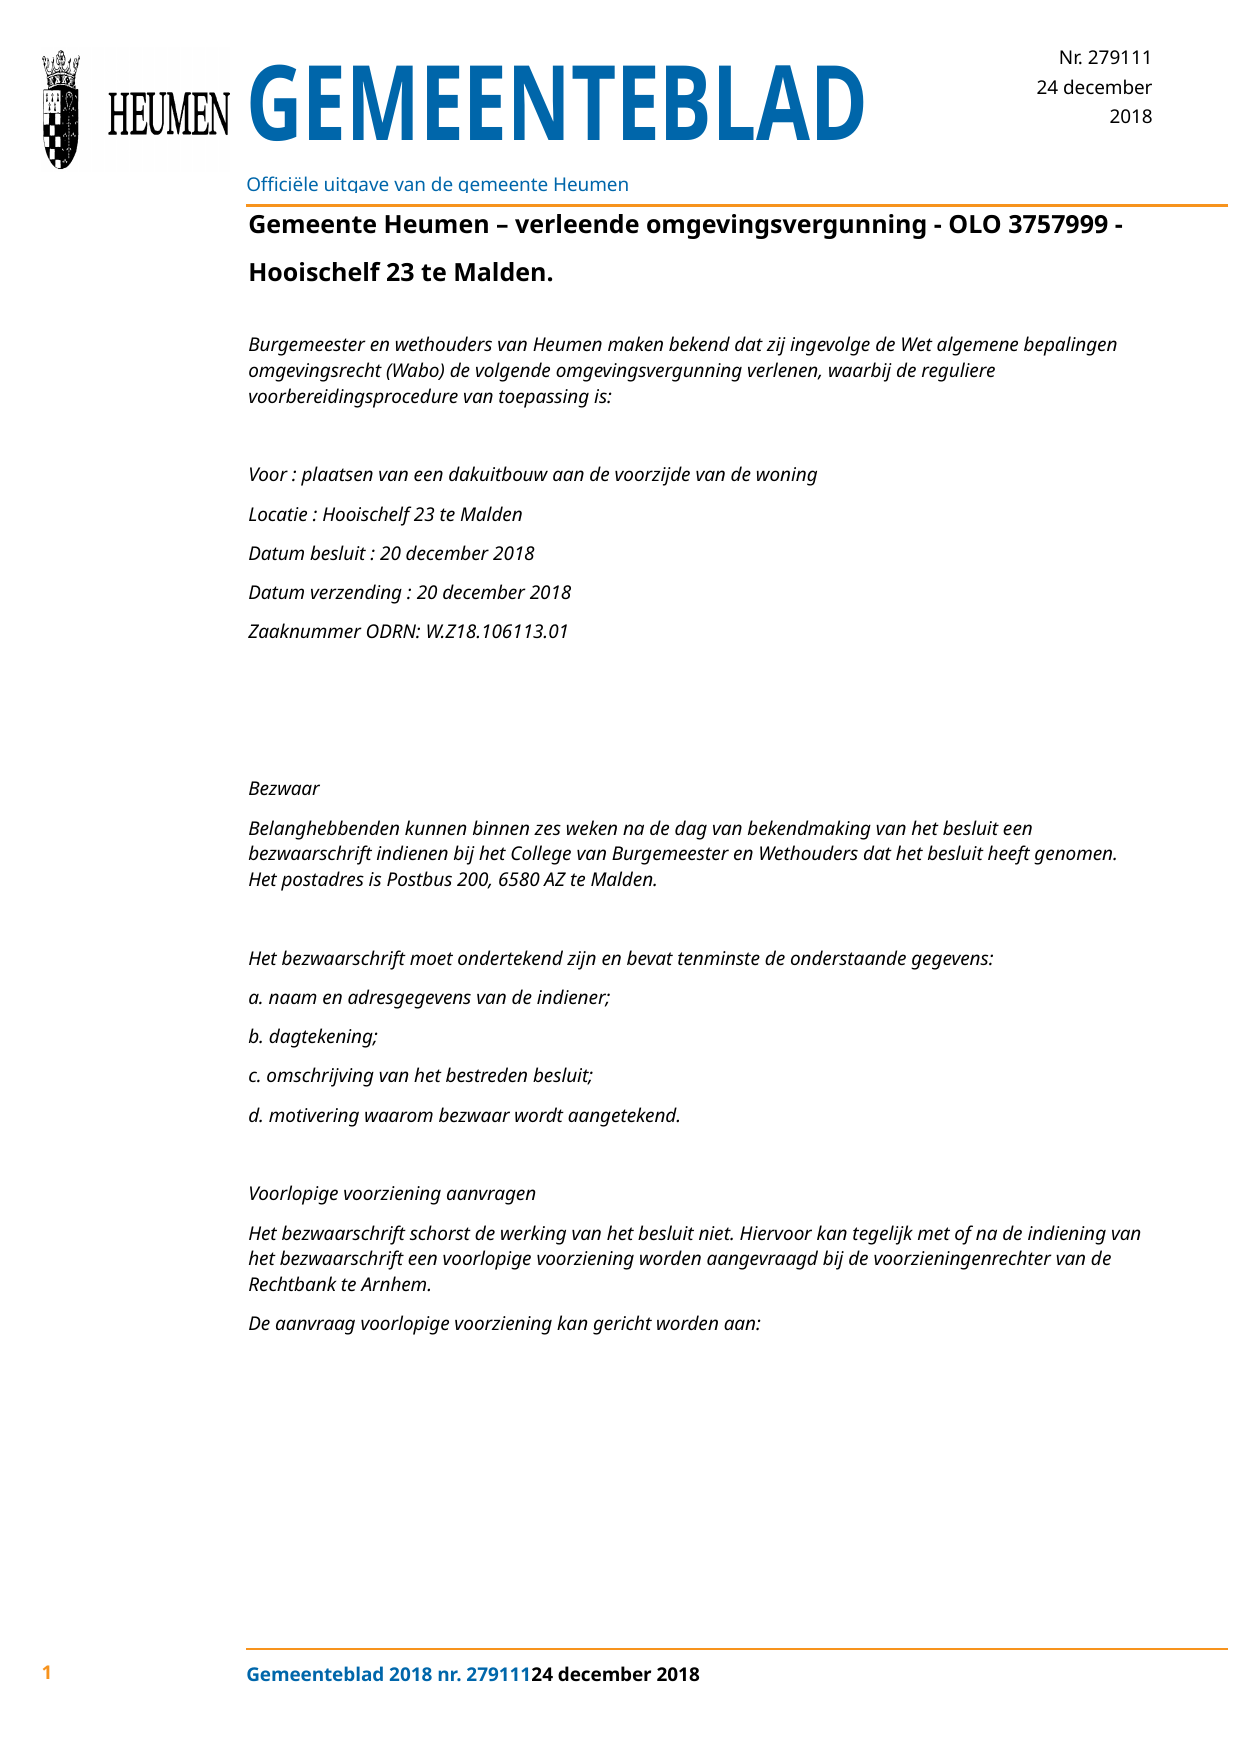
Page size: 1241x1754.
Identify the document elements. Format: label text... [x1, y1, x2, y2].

text a. naam en adresgegevens van de indiener; [248, 984, 1152, 1010]
text Locatie : Hooischelf 23 te Malden [248, 501, 1152, 526]
text Voorlopige voorziening aanvragen [248, 1181, 1152, 1206]
text Het bezwaarschrift schorst de werking van het besluit niet. Hiervoor kan tegelijk met of na de indiening van het bezwaarschrift een voorlopige voorziening worden aangevraagd bij de voorzieningenrechter van de Rechtbank te Arnhem. [248, 1220, 1152, 1297]
text Bezwaar [248, 776, 1152, 801]
text Zaaknummer ODRN: W.Z18.106113.01 [248, 618, 1152, 644]
text De aanvraag voorlopige voorziening kan gericht worden aan: [248, 1311, 1152, 1336]
text Belanghebbenden kunnen binnen zes weken na de dag van bekendmaking van het besluit een bezwaarschrift indienen bij het College van Burgemeester en Wethouders dat het besluit heeft genomen. Het postadres is Postbus 200, 6580 AZ te Malden. [248, 815, 1152, 892]
text b. dagtekening; [248, 1023, 1152, 1049]
text Gemeente Heumen – verleende omgevingsvergunning - OLO 3757999 - Hooischelf 23 te Malden. [248, 207, 1152, 288]
text Datum verzending : 20 december 2018 [248, 579, 1152, 605]
text Datum besluit : 20 december 2018 [248, 540, 1152, 566]
picture [41, 47, 231, 172]
text c. omschrijving van het bestreden besluit; [248, 1063, 1152, 1088]
text Burgemeester en wethouders van Heumen maken bekend dat zij ingevolge de Wet algemene bepalingen omgevingsrecht (Wabo) de volgende omgevingsvergunning verlenen, waarbij de reguliere voorbereidingsprocedure van toepassing is: [248, 331, 1152, 409]
text d. motivering waarom bezwaar wordt aangetekend. [248, 1102, 1152, 1128]
text Het bezwaarschrift moet ondertekend zijn en bevat tenminste de onderstaande gegevens: [248, 945, 1152, 971]
text Voor : plaatsen van een dakuitbouw aan de voorzijde van de woning [248, 461, 1152, 487]
